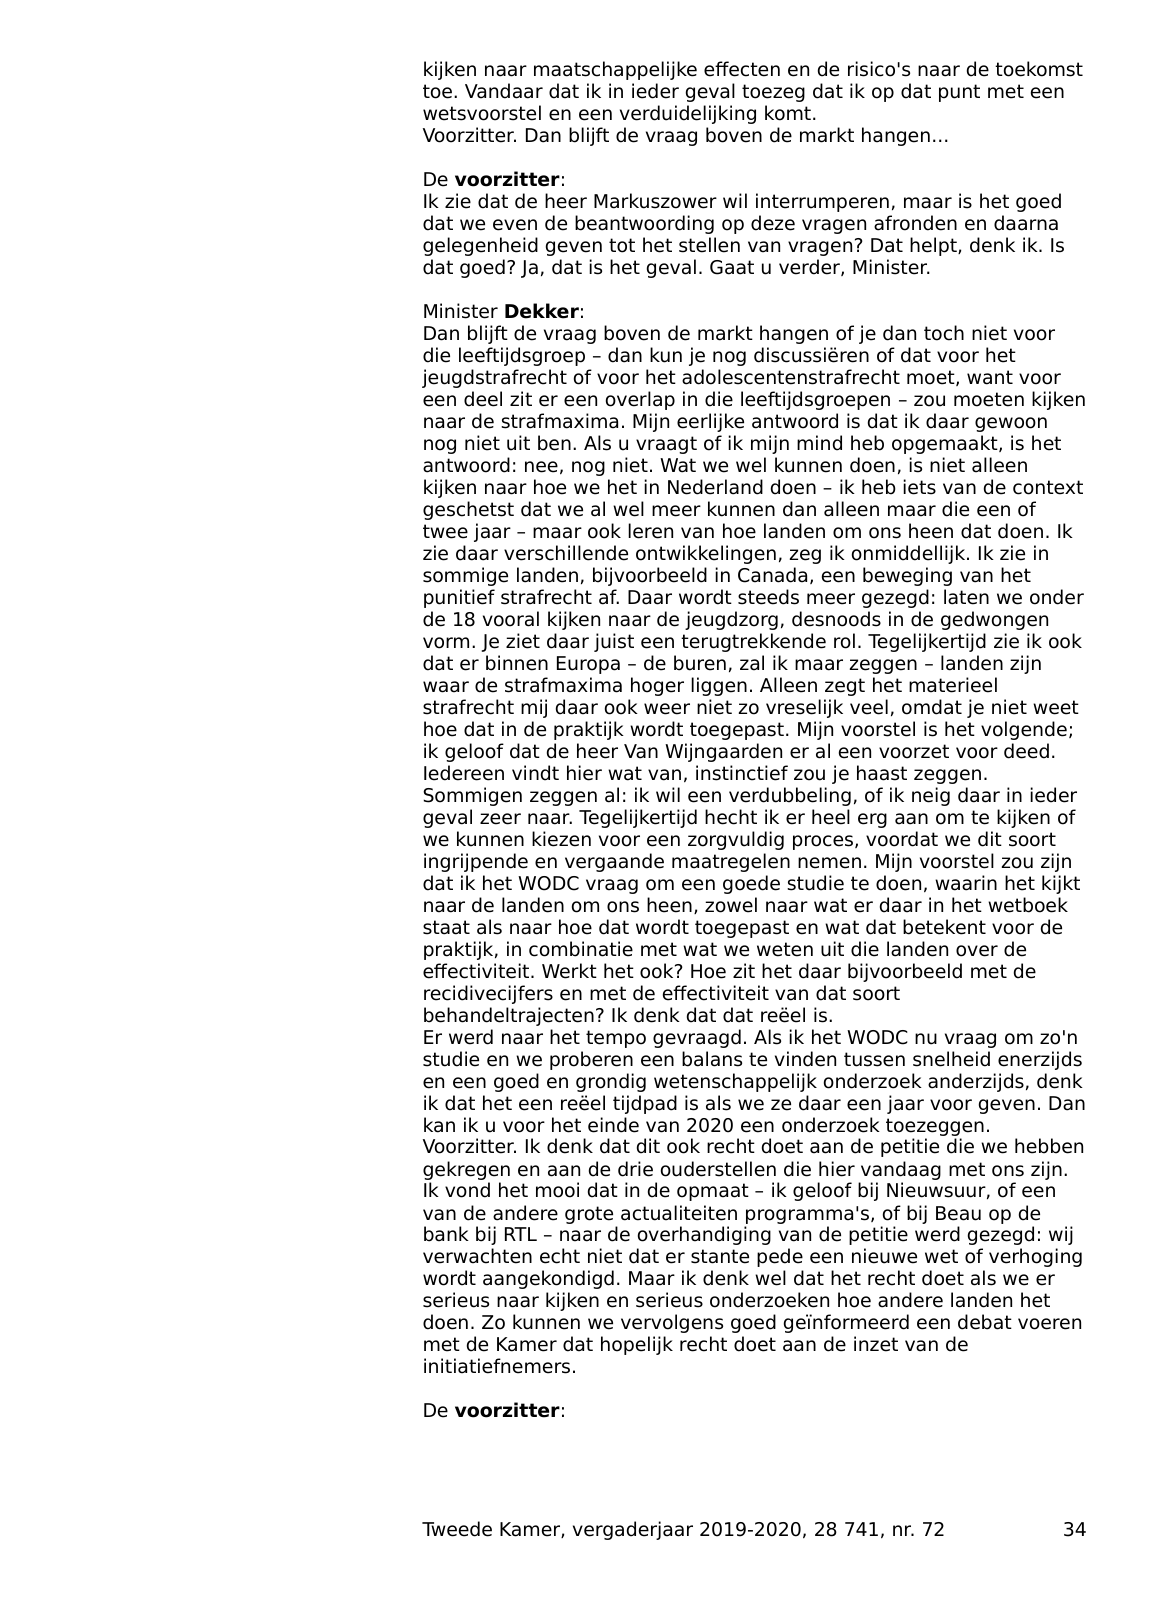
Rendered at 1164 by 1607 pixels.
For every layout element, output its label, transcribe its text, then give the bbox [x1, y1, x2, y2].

text Er werd naar het tempo gevraagd. Als ik het WODC nu vraag om zo'n studie en we proberen een balans te vinden tussen snelheid enerzijds en een goed en grondig wetenschappelijk onderzoek anderzijds, denk ik dat het een reëel tijdpad is als we ze daar een jaar voor geven. Dan kan ik u voor het einde van 2020 een onderzoek toezeggen. [422, 1027, 1087, 1136]
text kijken naar maatschappelijke effecten en de risico's naar de toekomst toe. Vandaar dat ik in ieder geval toezeg dat ik op dat punt met een wetsvoorstel en een verduidelijking komt. [422, 59, 1087, 125]
text Voorzitter. Dan blijft de vraag boven de markt hangen... [422, 125, 1087, 147]
text Minister Dekker: [422, 301, 1087, 323]
text Voorzitter. Ik denk dat dit ook recht doet aan de petitie die we hebben gekregen en aan de drie ouderstellen die hier vandaag met ons zijn. Ik vond het mooi dat in de opmaat – ik geloof bij Nieuwsuur, of een van de andere grote actualiteiten programma's, of bij Beau op de bank bij RTL – naar de overhandiging van de petitie werd gezegd: wij verwachten echt niet dat er stante pede een nieuwe wet of verhoging wordt aangekondigd. Maar ik denk wel dat het recht doet als we er serieus naar kijken en serieus onderzoeken hoe andere landen het doen. Zo kunnen we vervolgens goed geïnformeerd een debat voeren met de Kamer dat hopelijk recht doet aan de inzet van de initiatiefnemers. [422, 1136, 1087, 1378]
text De voorzitter: [422, 169, 1087, 191]
text Ik zie dat de heer Markuszower wil interrumperen, maar is het goed dat we even de beantwoording op deze vragen afronden en daarna gelegenheid geven tot het stellen van vragen? Dat helpt, denk ik. Is dat goed? Ja, dat is het geval. Gaat u verder, Minister. [422, 191, 1087, 279]
text De voorzitter: [422, 1400, 1087, 1422]
text Dan blijft de vraag boven de markt hangen of je dan toch niet voor die leeftijdsgroep – dan kun je nog discussiëren of dat voor het jeugdstrafrecht of voor het adolescentenstrafrecht moet, want voor een deel zit er een overlap in die leeftijdsgroepen – zou moeten kijken naar de strafmaxima. Mijn eerlijke antwoord is dat ik daar gewoon nog niet uit ben. Als u vraagt of ik mijn mind heb opgemaakt, is het antwoord: nee, nog niet. Wat we wel kunnen doen, is niet alleen kijken naar hoe we het in Nederland doen – ik heb iets van de context geschetst dat we al wel meer kunnen dan alleen maar die een of twee jaar – maar ook leren van hoe landen om ons heen dat doen. Ik zie daar verschillende ontwikkelingen, zeg ik onmiddellijk. Ik zie in sommige landen, bijvoorbeeld in Canada, een beweging van het punitief strafrecht af. Daar wordt steeds meer gezegd: laten we onder de 18 vooral kijken naar de jeugdzorg, desnoods in de gedwongen vorm. Je ziet daar juist een terugtrekkende rol. Tegelijkertijd zie ik ook dat er binnen Europa – de buren, zal ik maar zeggen – landen zijn waar de strafmaxima hoger liggen. Alleen zegt het materieel strafrecht mij daar ook weer niet zo vreselijk veel, omdat je niet weet hoe dat in de praktijk wordt toegepast. Mijn voorstel is het volgende; ik geloof dat de heer Van Wijngaarden er al een voorzet voor deed. Iedereen vindt hier wat van, instinctief zou je haast zeggen. Sommigen zeggen al: ik wil een verdubbeling, of ik neig daar in ieder geval zeer naar. Tegelijkertijd hecht ik er heel erg aan om te kijken of we kunnen kiezen voor een zorgvuldig proces, voordat we dit soort ingrijpende en vergaande maatregelen nemen. Mijn voorstel zou zijn dat ik het WODC vraag om een goede studie te doen, waarin het kijkt naar de landen om ons heen, zowel naar wat er daar in het wetboek staat als naar hoe dat wordt toegepast en wat dat betekent voor de praktijk, in combinatie met wat we weten uit die landen over de effectiviteit. Werkt het ook? Hoe zit het daar bijvoorbeeld met de recidivecijfers en met de effectiviteit van dat soort behandeltrajecten? Ik denk dat dat reëel is. [422, 323, 1087, 1027]
